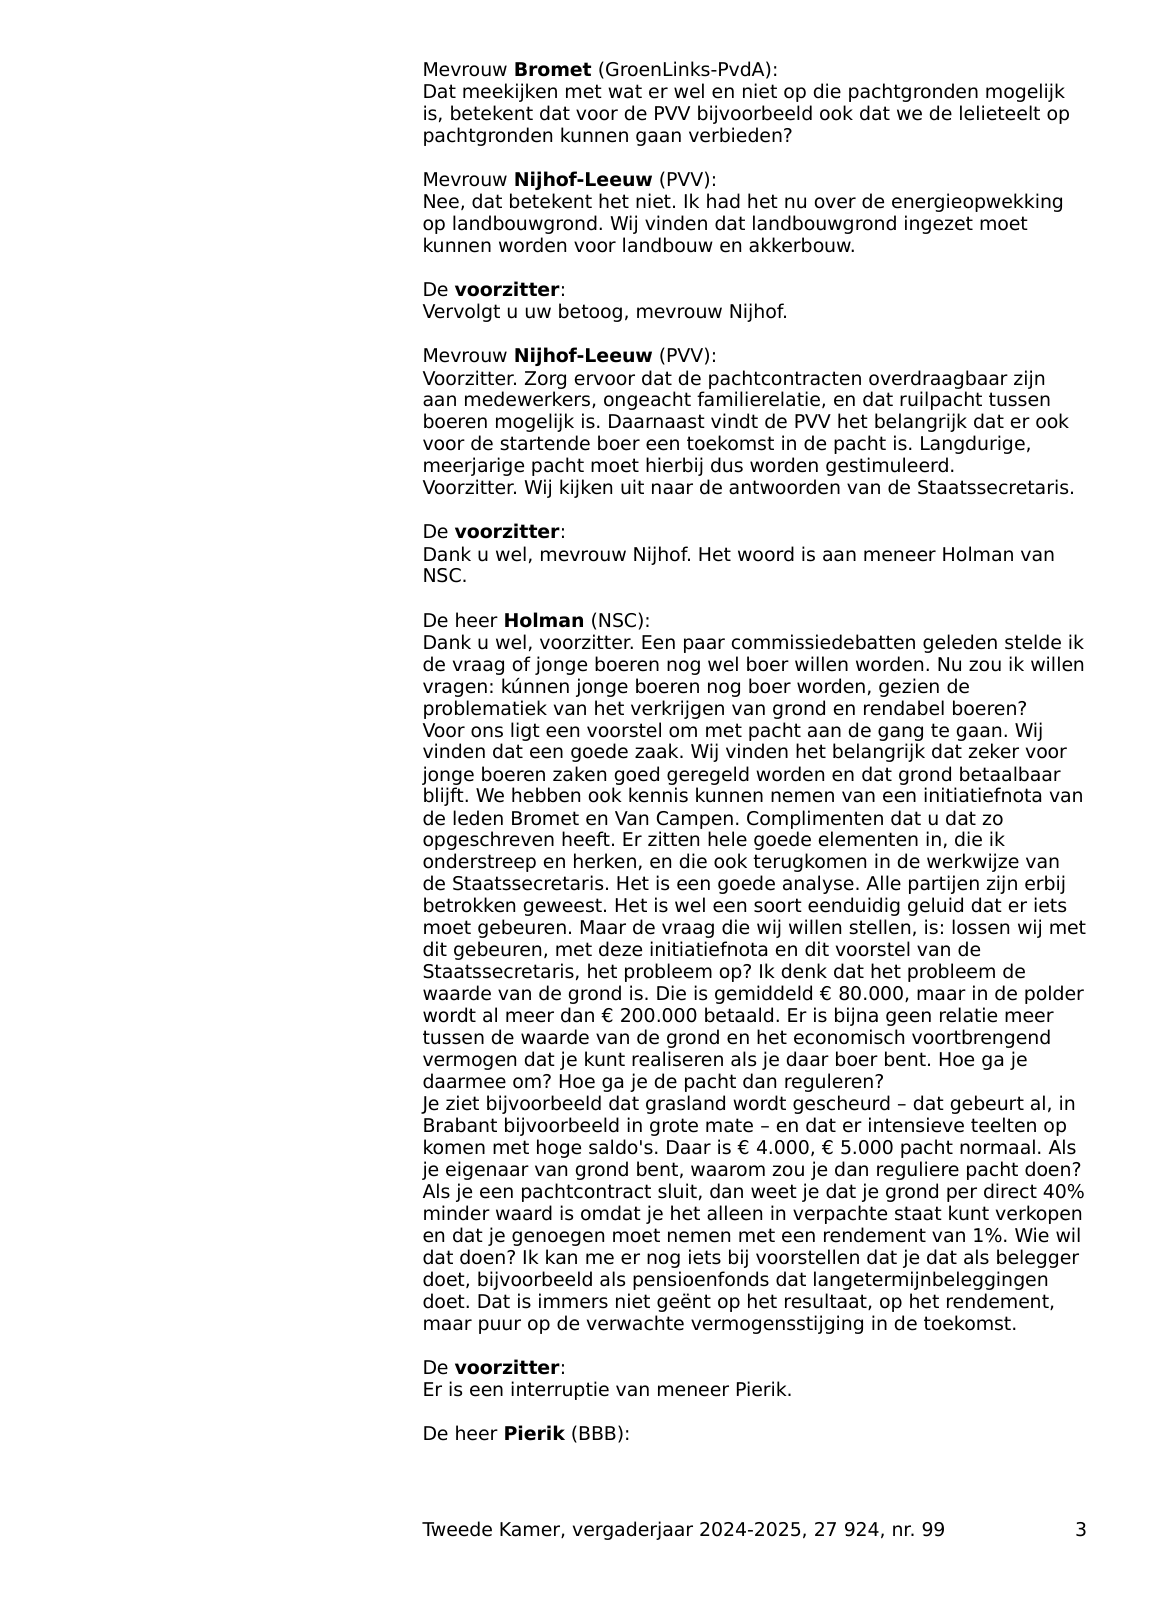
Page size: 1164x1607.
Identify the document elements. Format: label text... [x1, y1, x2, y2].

text Dank u wel, voorzitter. Een paar commissiedebatten geleden stelde ik de vraag of jonge boeren nog wel boer willen worden. Nu zou ik willen vragen: kúnnen jonge boeren nog boer worden, gezien de problematiek van het verkrijgen van grond en rendabel boeren? [422, 632, 1087, 719]
text Voorzitter. Wij kijken uit naar de antwoorden van de Staatssecretaris. [422, 477, 1087, 499]
text Voorzitter. Zorg ervoor dat de pachtcontracten overdraagbaar zijn aan medewerkers, ongeacht familierelatie, en dat ruilpacht tussen boeren mogelijk is. Daarnaast vindt de PVV het belangrijk dat er ook voor de startende boer een toekomst in de pacht is. Langdurige, meerjarige pacht moet hierbij dus worden gestimuleerd. [422, 367, 1087, 477]
text Voor ons ligt een voorstel om met pacht aan de gang te gaan. Wij vinden dat een goede zaak. Wij vinden het belangrijk dat zeker voor jonge boeren zaken goed geregeld worden en dat grond betaalbaar blijft. We hebben ook kennis kunnen nemen van een initiatiefnota van de leden Bromet en Van Campen. Complimenten dat u dat zo opgeschreven heeft. Er zitten hele goede elementen in, die ik onderstreep en herken, en die ook terugkomen in de werkwijze van de Staatssecretaris. Het is een goede analyse. Alle partijen zijn erbij betrokken geweest. Het is wel een soort eenduidig geluid dat er iets moet gebeuren. Maar de vraag die wij willen stellen, is: lossen wij met dit gebeuren, met deze initiatiefnota en dit voorstel van de Staatssecretaris, het probleem op? Ik denk dat het probleem de waarde van de grond is. Die is gemiddeld € 80.000, maar in de polder wordt al meer dan € 200.000 betaald. Er is bijna geen relatie meer tussen de waarde van de grond en het economisch voortbrengend vermogen dat je kunt realiseren als je daar boer bent. Hoe ga je daarmee om? Hoe ga je de pacht dan reguleren? [422, 719, 1087, 1093]
text Nee, dat betekent het niet. Ik had het nu over de energieopwekking op landbouwgrond. Wij vinden dat landbouwgrond ingezet moet kunnen worden voor landbouw en akkerbouw. [422, 191, 1087, 257]
text Je ziet bijvoorbeeld dat grasland wordt gescheurd – dat gebeurt al, in Brabant bijvoorbeeld in grote mate – en dat er intensieve teelten op komen met hoge saldo's. Daar is € 4.000, € 5.000 pacht normaal. Als je eigenaar van grond bent, waarom zou je dan reguliere pacht doen? Als je een pachtcontract sluit, dan weet je dat je grond per direct 40% minder waard is omdat je het alleen in verpachte staat kunt verkopen en dat je genoegen moet nemen met een rendement van 1%. Wie wil dat doen? Ik kan me er nog iets bij voorstellen dat je dat als belegger doet, bijvoorbeeld als pensioenfonds dat langetermijnbeleggingen doet. Dat is immers niet geënt op het resultaat, op het rendement, maar puur op de verwachte vermogensstijging in de toekomst. [422, 1093, 1087, 1335]
text Vervolgt u uw betoog, mevrouw Nijhof. [422, 301, 1087, 323]
text Dat meekijken met wat er wel en niet op die pachtgronden mogelijk is, betekent dat voor de PVV bijvoorbeeld ook dat we de lelieteelt op pachtgronden kunnen gaan verbieden? [422, 81, 1087, 147]
text Er is een interruptie van meneer Pierik. [422, 1379, 1087, 1401]
text Mevrouw Bromet (GroenLinks-PvdA): [422, 59, 1087, 81]
text Mevrouw Nijhof-Leeuw (PVV): [422, 345, 1087, 367]
text De heer Pierik (BBB): [422, 1423, 1087, 1445]
text De voorzitter: [422, 521, 1087, 543]
text De voorzitter: [422, 1357, 1087, 1379]
text De heer Holman (NSC): [422, 609, 1087, 632]
text Dank u wel, mevrouw Nijhof. Het woord is aan meneer Holman van NSC. [422, 543, 1087, 587]
text Mevrouw Nijhof-Leeuw (PVV): [422, 169, 1087, 191]
text De voorzitter: [422, 279, 1087, 301]
